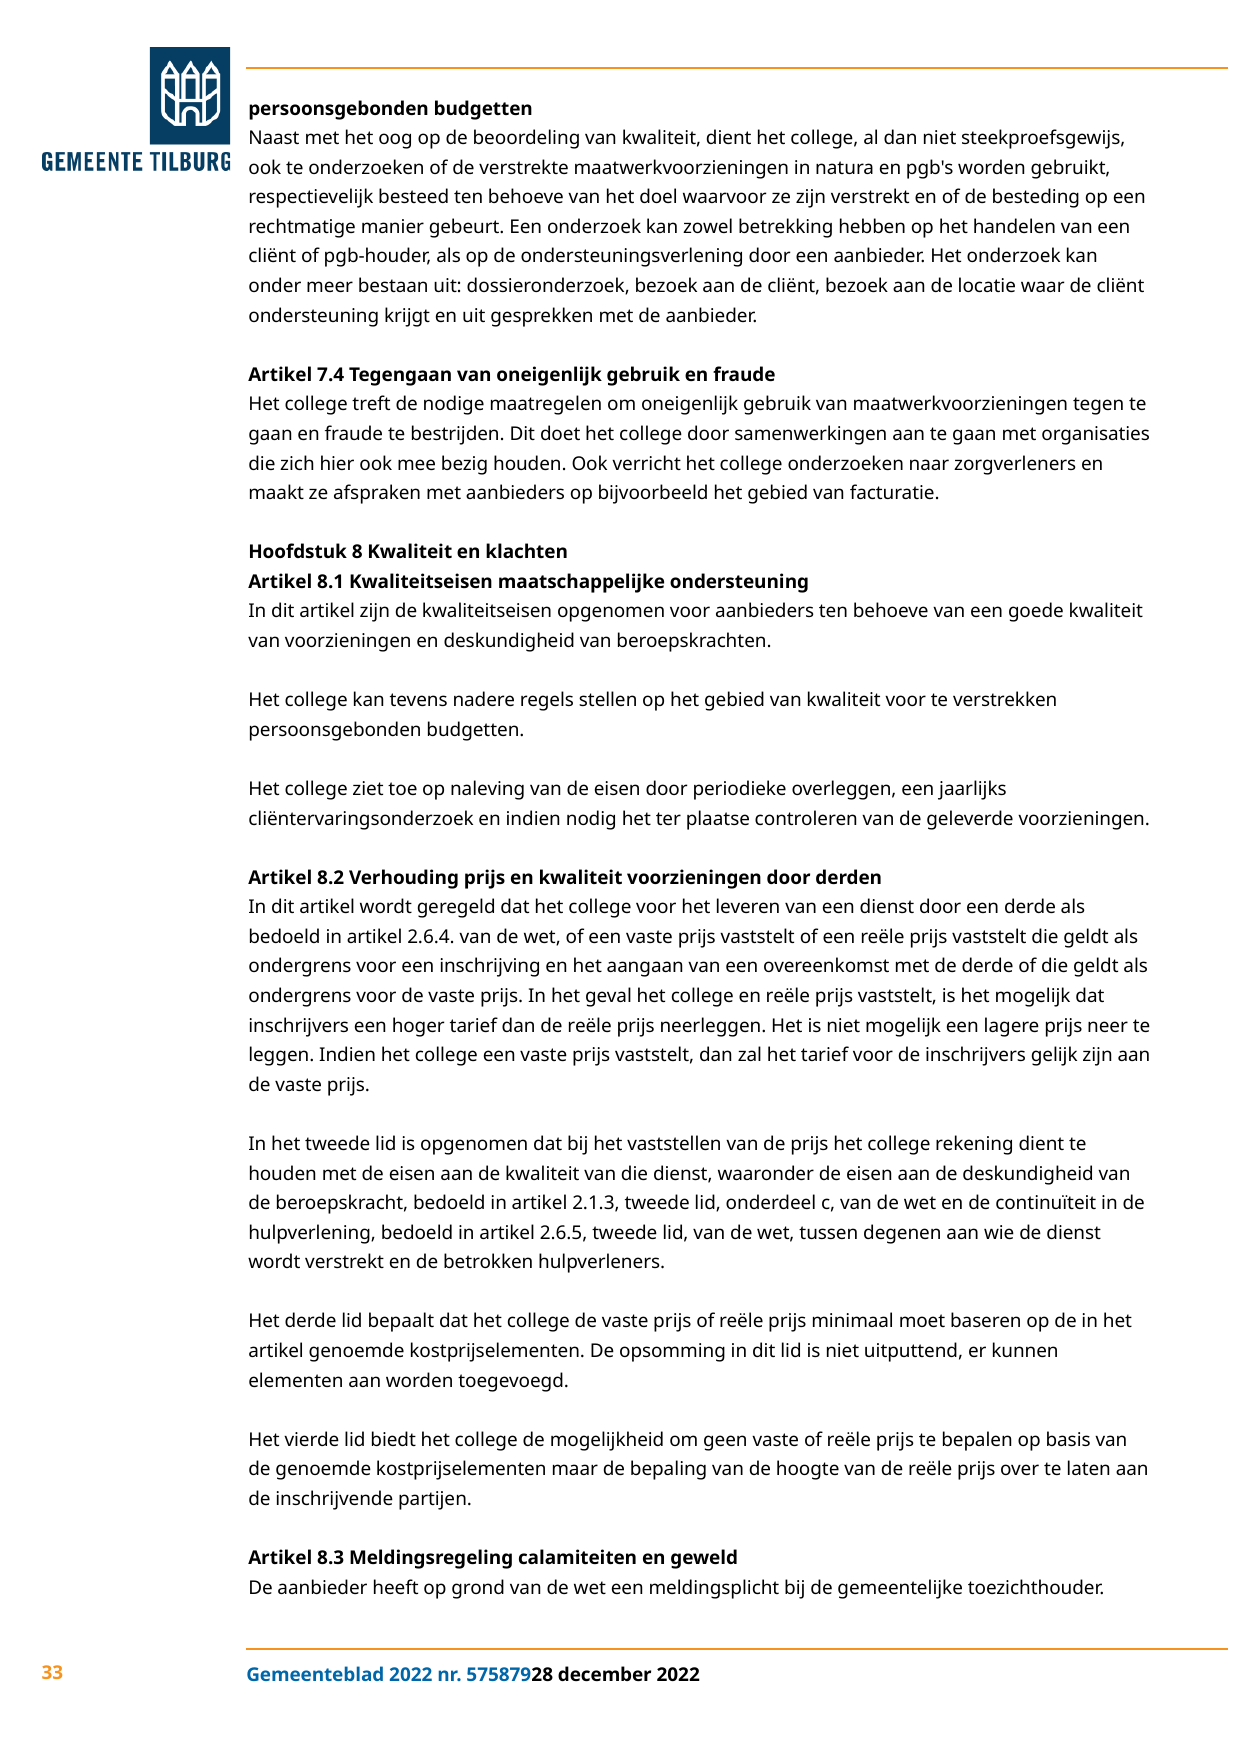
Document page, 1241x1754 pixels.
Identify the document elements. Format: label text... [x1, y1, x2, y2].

text In dit artikel wordt geregeld dat het college voor het leveren van een dienst door een derde als bedoeld in artikel 2.6.4. van de wet, of een vaste prijs vaststelt of een reële prijs vaststelt die geldt als ondergrens voor een inschrijving en het aangaan van een overeenkomst met de derde of die geldt als ondergrens voor de vaste prijs. In het geval het college en reële prijs vaststelt, is het mogelijk dat inschrijvers een hoger tarief dan de reële prijs neerleggen. Het is niet mogelijk een lagere prijs neer te leggen. Indien het college een vaste prijs vaststelt, dan zal het tarief voor de inschrijvers gelijk zijn aan de vaste prijs. [248, 893, 1152, 1097]
text Artikel 8.1 Kwaliteitseisen maatschappelijke ondersteuning [248, 568, 1152, 594]
text Het vierde lid biedt het college de mogelijkheid om geen vaste of reële prijs te bepalen op basis van de genoemde kostprijselementen maar de bepaling van de hoogte van de reële prijs over te laten aan de inschrijvende partijen. [248, 1426, 1152, 1511]
text Artikel 8.3 Meldingsregeling calamiteiten en geweld [248, 1544, 1152, 1570]
text Hoofdstuk 8 Kwaliteit en klachten [248, 538, 1152, 564]
picture [41, 47, 231, 172]
text In dit artikel zijn de kwaliteitseisen opgenomen voor aanbieders ten behoeve van een goede kwaliteit van voorzieningen en deskundigheid van beroepskrachten. [248, 598, 1152, 653]
text In het tweede lid is opgenomen dat bij het vaststellen van de prijs het college rekening dient te houden met de eisen aan de kwaliteit van die dienst, waaronder de eisen aan de deskundigheid van de beroepskracht, bedoeld in artikel 2.1.3, tweede lid, onderdeel c, van de wet en de continuïteit in de hulpverlening, bedoeld in artikel 2.6.5, tweede lid, van de wet, tussen degenen aan wie de dienst wordt verstrekt en de betrokken hulpverleners. [248, 1130, 1152, 1274]
text persoonsgebonden budgetten [248, 95, 1152, 121]
text Het derde lid bepaalt dat het college de vaste prijs of reële prijs minimaal moet baseren op de in het artikel genoemde kostprijselementen. De opsomming in dit lid is niet uitputtend, er kunnen elementen aan worden toegevoegd. [248, 1308, 1152, 1393]
text De aanbieder heeft op grond van de wet een meldingsplicht bij de gemeentelijke toezichthouder. [248, 1574, 1152, 1600]
text Naast met het oog op de beoordeling van kwaliteit, dient het college, al dan niet steekproefsgewijs, ook te onderzoeken of de verstrekte maatwerkvoorzieningen in natura en pgb's worden gebruikt, respectievelijk besteed ten behoeve van het doel waarvoor ze zijn verstrekt en of de besteding op een rechtmatige manier gebeurt. Een onderzoek kan zowel betrekking hebben op het handelen van een cliënt of pgb-houder, als op de ondersteuningsverlening door een aanbieder. Het onderzoek kan onder meer bestaan uit: dossieronderzoek, bezoek aan de cliënt, bezoek aan de locatie waar de cliënt ondersteuning krijgt en uit gesprekken met de aanbieder. [248, 124, 1152, 328]
text Het college ziet toe op naleving van de eisen door periodieke overleggen, een jaarlijks cliëntervaringsonderzoek en indien nodig het ter plaatse controleren van de geleverde voorzieningen. [248, 775, 1152, 831]
text Artikel 7.4 Tegengaan van oneigenlijk gebruik en fraude [248, 361, 1152, 387]
text Het college kan tevens nadere regels stellen op het gebied van kwaliteit voor te verstrekken persoonsgebonden budgetten. [248, 686, 1152, 742]
text Het college treft de nodige maatregelen om oneigenlijk gebruik van maatwerkvoorzieningen tegen te gaan en fraude te bestrijden. Dit doet het college door samenwerkingen aan te gaan met organisaties die zich hier ook mee bezig houden. Ook verricht het college onderzoeken naar zorgverleners en maakt ze afspraken met aanbieders op bijvoorbeeld het gebied van facturatie. [248, 391, 1152, 505]
text Artikel 8.2 Verhouding prijs en kwaliteit voorzieningen door derden [248, 864, 1152, 890]
